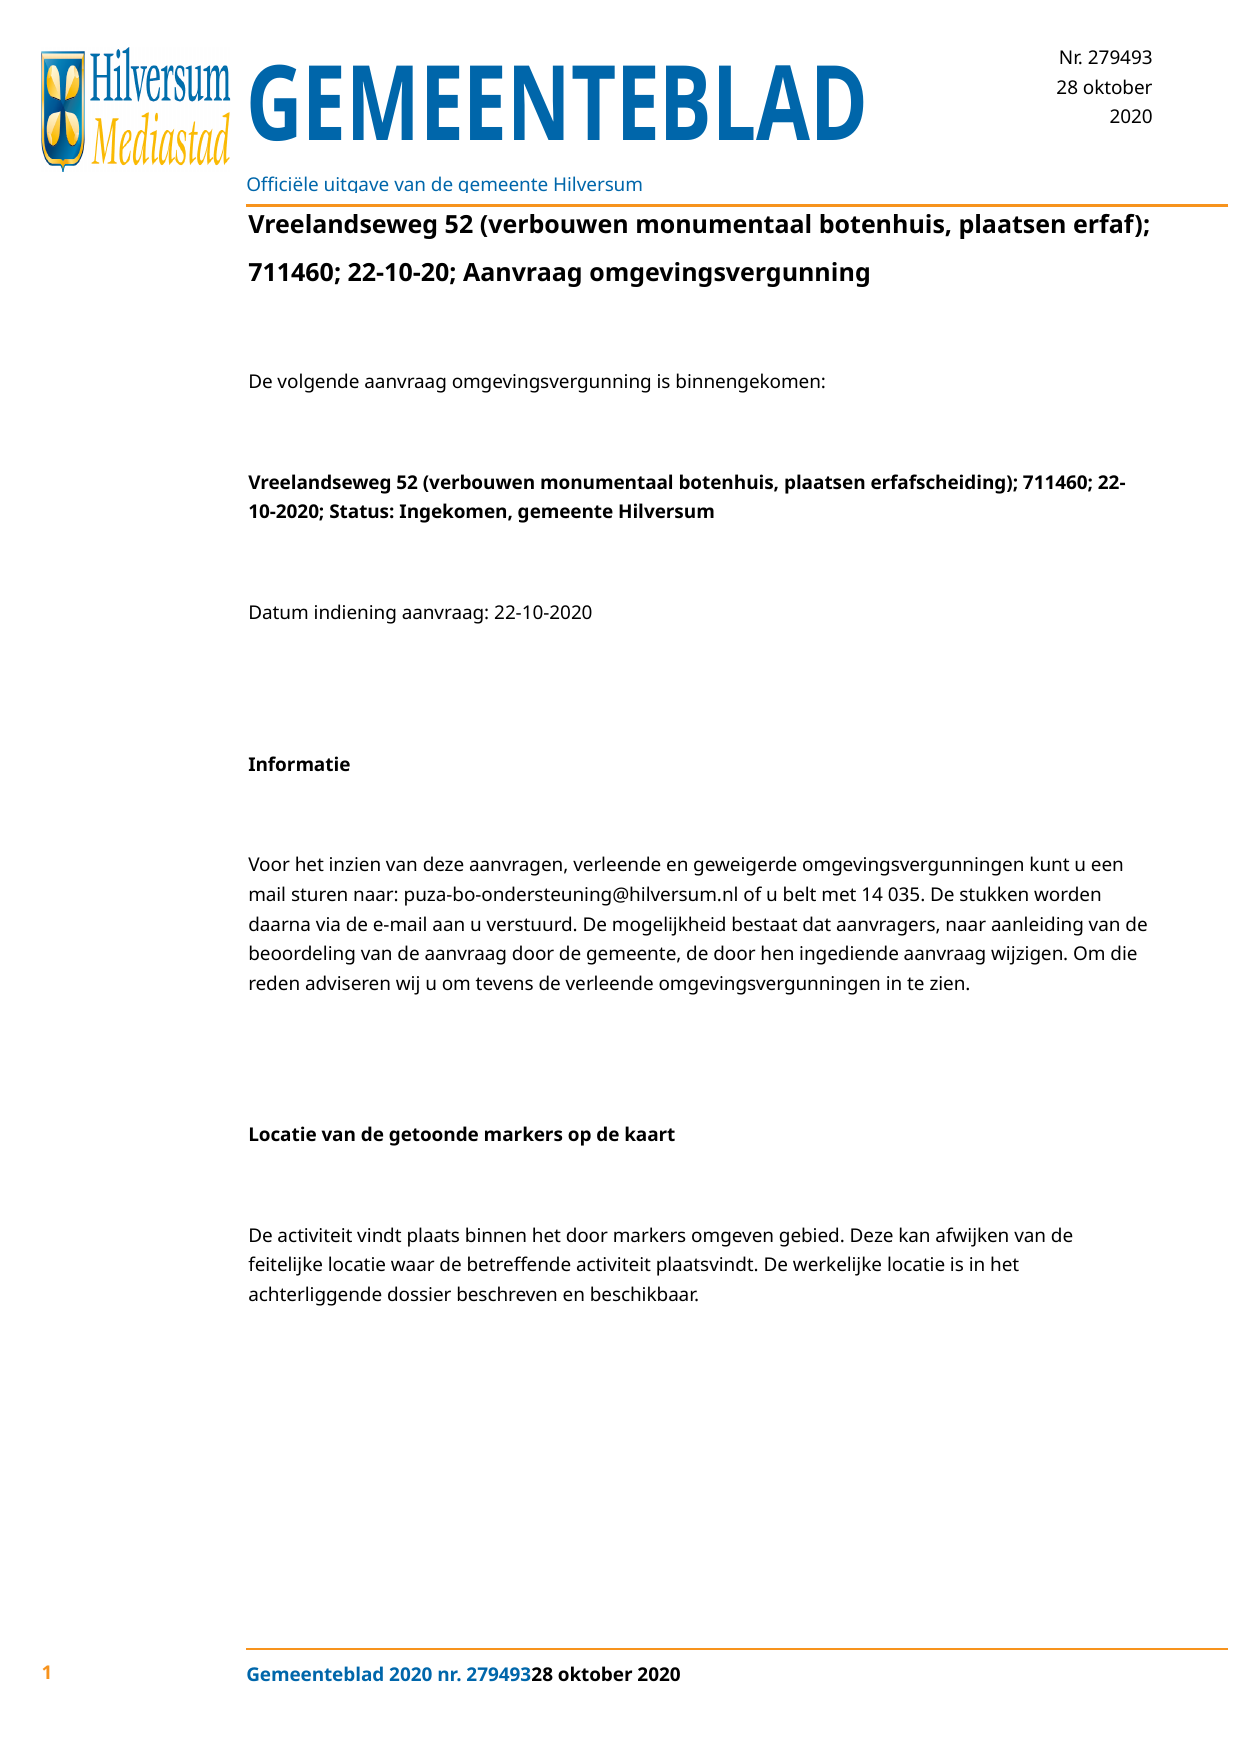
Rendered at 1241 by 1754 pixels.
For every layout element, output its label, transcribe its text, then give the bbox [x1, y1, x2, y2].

text Voor het inzien van deze aanvragen, verleende en geweigerde omgevingsvergunningen kunt u een mail sturen naar: puza-bo-ondersteuning@hilversum.nl of u belt met 14 035. De stukken worden daarna via de e-mail aan u verstuurd. De mogelijkheid bestaat dat aanvragers, naar aanleiding van de beoordeling van de aanvraag door de gemeente, de door hen ingediende aanvraag wijzigen. Om die reden adviseren wij u om tevens de verleende omgevingsvergunningen in te zien. [248, 852, 1152, 996]
text Vreelandseweg 52 (verbouwen monumentaal botenhuis, plaatsen erfafscheiding); 711460; 22-10-2020; Status: Ingekomen, gemeente Hilversum [248, 469, 1152, 524]
text Locatie van de getoonde markers op de kaart [248, 1121, 1152, 1147]
text Vreelandseweg 52 (verbouwen monumentaal botenhuis, plaatsen erfaf); 711460; 22-10-20; Aanvraag omgevingsvergunning [248, 207, 1152, 288]
text De activiteit vindt plaats binnen het door markers omgeven gebied. Deze kan afwijken van de feitelijke locatie waar de betreffende activiteit plaatsvindt. De werkelijke locatie is in het achterliggende dossier beschreven en beschikbaar. [248, 1222, 1152, 1307]
text De volgende aanvraag omgevingsvergunning is binnengekomen: [248, 368, 1152, 394]
picture [41, 47, 231, 172]
text Datum indiening aanvraag: 22-10-2020 [248, 599, 1152, 625]
text Informatie [248, 751, 1152, 777]
